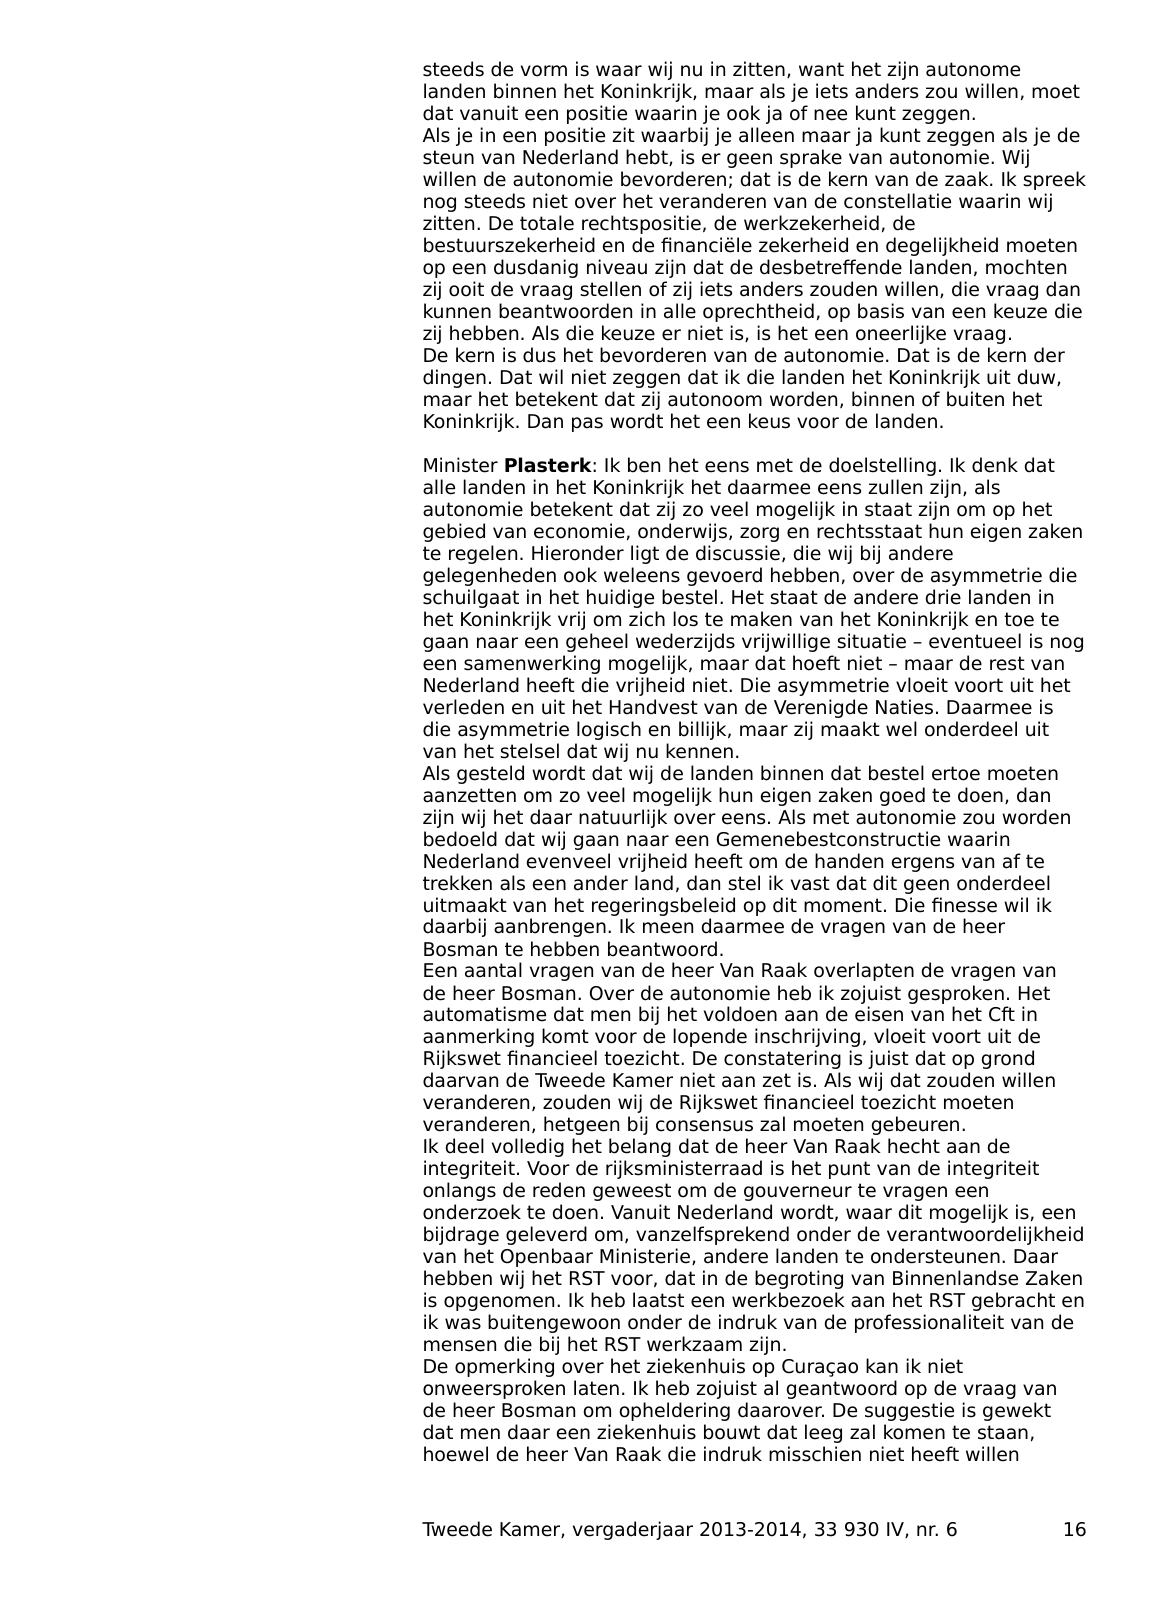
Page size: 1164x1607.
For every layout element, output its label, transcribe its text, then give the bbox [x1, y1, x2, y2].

text Minister Plasterk: Ik ben het eens met de doelstelling. Ik denk dat alle landen in het Koninkrijk het daarmee eens zullen zijn, als autonomie betekent dat zij zo veel mogelijk in staat zijn om op het gebied van economie, onderwijs, zorg en rechtsstaat hun eigen zaken te regelen. Hieronder ligt de discussie, die wij bij andere gelegenheden ook weleens gevoerd hebben, over de asymmetrie die schuilgaat in het huidige bestel. Het staat de andere drie landen in het Koninkrijk vrij om zich los te maken van het Koninkrijk en toe te gaan naar een geheel wederzijds vrijwillige situatie – eventueel is nog een samenwerking mogelijk, maar dat hoeft niet – maar de rest van Nederland heeft die vrijheid niet. Die asymmetrie vloeit voort uit het verleden en uit het Handvest van de Verenigde Naties. Daarmee is die asymmetrie logisch en billijk, maar zij maakt wel onderdeel uit van het stelsel dat wij nu kennen. [422, 455, 1087, 763]
text Een aantal vragen van de heer Van Raak overlapten de vragen van de heer Bosman. Over de autonomie heb ik zojuist gesproken. Het automatisme dat men bij het voldoen aan de eisen van het Cft in aanmerking komt voor de lopende inschrijving, vloeit voort uit de Rijkswet financieel toezicht. De constatering is juist dat op grond daarvan de Tweede Kamer niet aan zet is. Als wij dat zouden willen veranderen, zouden wij de Rijkswet financieel toezicht moeten veranderen, hetgeen bij consensus zal moeten gebeuren. [422, 960, 1087, 1136]
text steeds de vorm is waar wij nu in zitten, want het zijn autonome landen binnen het Koninkrijk, maar als je iets anders zou willen, moet dat vanuit een positie waarin je ook ja of nee kunt zeggen. [422, 59, 1087, 125]
text De kern is dus het bevorderen van de autonomie. Dat is de kern der dingen. Dat wil niet zeggen dat ik die landen het Koninkrijk uit duw, maar het betekent dat zij autonoom worden, binnen of buiten het Koninkrijk. Dan pas wordt het een keus voor de landen. [422, 345, 1087, 433]
text De opmerking over het ziekenhuis op Curaçao kan ik niet onweersproken laten. Ik heb zojuist al geantwoord op de vraag van de heer Bosman om opheldering daarover. De suggestie is gewekt dat men daar een ziekenhuis bouwt dat leeg zal komen te staan, hoewel de heer Van Raak die indruk misschien niet heeft willen [422, 1356, 1087, 1466]
text Als je in een positie zit waarbij je alleen maar ja kunt zeggen als je de steun van Nederland hebt, is er geen sprake van autonomie. Wij willen de autonomie bevorderen; dat is de kern van de zaak. Ik spreek nog steeds niet over het veranderen van de constellatie waarin wij zitten. De totale rechtspositie, de werkzekerheid, de bestuurszekerheid en de financiële zekerheid en degelijkheid moeten op een dusdanig niveau zijn dat de desbetreffende landen, mochten zij ooit de vraag stellen of zij iets anders zouden willen, die vraag dan kunnen beantwoorden in alle oprechtheid, op basis van een keuze die zij hebben. Als die keuze er niet is, is het een oneerlijke vraag. [422, 125, 1087, 345]
text Ik deel volledig het belang dat de heer Van Raak hecht aan de integriteit. Voor de rijksministerraad is het punt van de integriteit onlangs de reden geweest om de gouverneur te vragen een onderzoek te doen. Vanuit Nederland wordt, waar dit mogelijk is, een bijdrage geleverd om, vanzelfsprekend onder de verantwoordelijkheid van het Openbaar Ministerie, andere landen te ondersteunen. Daar hebben wij het RST voor, dat in de begroting van Binnenlandse Zaken is opgenomen. Ik heb laatst een werkbezoek aan het RST gebracht en ik was buitengewoon onder de indruk van de professionaliteit van de mensen die bij het RST werkzaam zijn. [422, 1136, 1087, 1356]
text Als gesteld wordt dat wij de landen binnen dat bestel ertoe moeten aanzetten om zo veel mogelijk hun eigen zaken goed te doen, dan zijn wij het daar natuurlijk over eens. Als met autonomie zou worden bedoeld dat wij gaan naar een Gemenebestconstructie waarin Nederland evenveel vrijheid heeft om de handen ergens van af te trekken als een ander land, dan stel ik vast dat dit geen onderdeel uitmaakt van het regeringsbeleid op dit moment. Die finesse wil ik daarbij aanbrengen. Ik meen daarmee de vragen van de heer Bosman te hebben beantwoord. [422, 763, 1087, 960]
